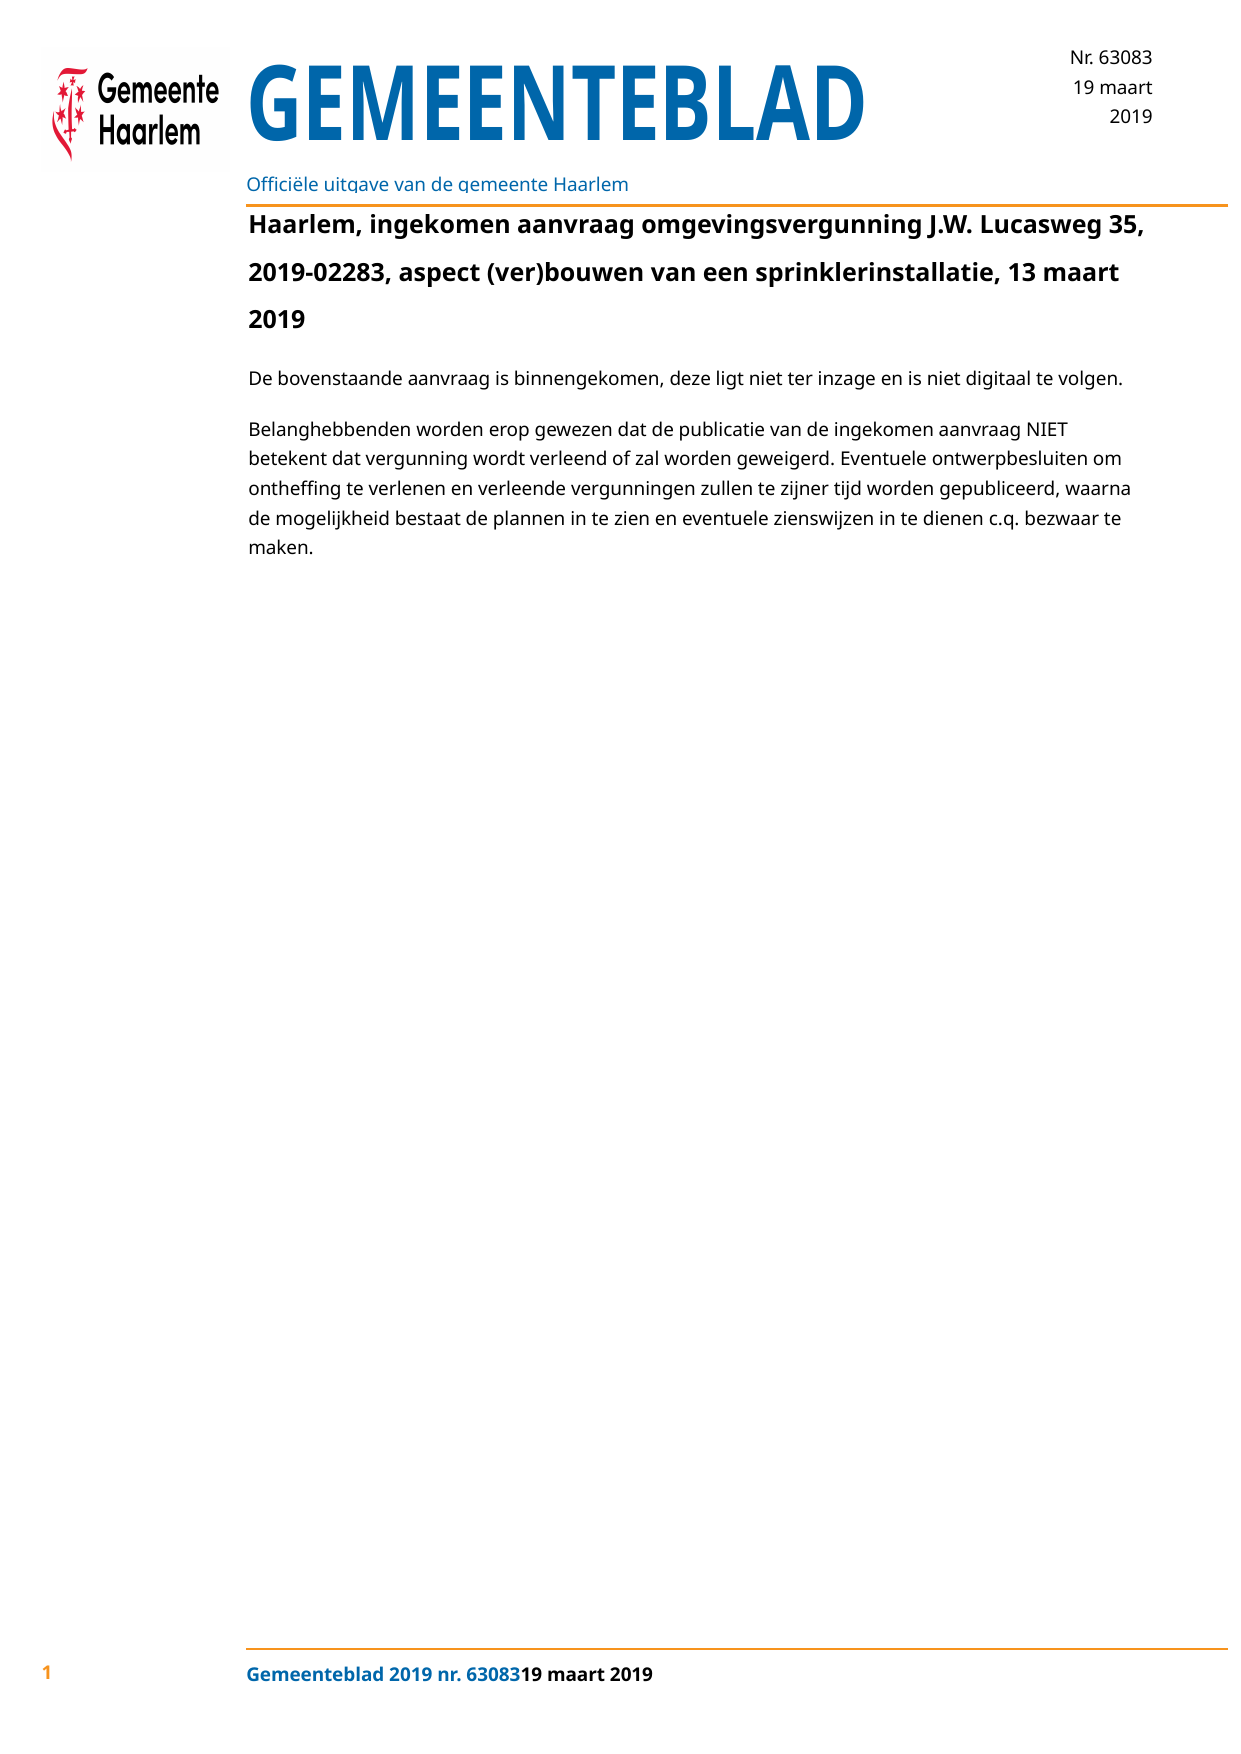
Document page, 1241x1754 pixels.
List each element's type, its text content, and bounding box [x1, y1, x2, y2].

text Belanghebbenden worden erop gewezen dat de publicatie van de ingekomen aanvraag NIET betekent dat vergunning wordt verleend of zal worden geweigerd. Eventuele ontwerpbesluiten om ontheffing te verlenen en verleende vergunningen zullen te zijner tijd worden gepubliceerd, waarna de mogelijkheid bestaat de plannen in te zien en eventuele zienswijzen in te dienen c.q. bezwaar te maken. [248, 416, 1152, 560]
picture [41, 47, 231, 172]
text Haarlem, ingekomen aanvraag omgevingsvergunning J.W. Lucasweg 35, 2019-02283, aspect (ver)bouwen van een sprinklerinstallatie, 13 maart 2019 [248, 207, 1152, 336]
text De bovenstaande aanvraag is binnengekomen, deze ligt niet ter inzage en is niet digitaal te volgen. [248, 366, 1152, 391]
